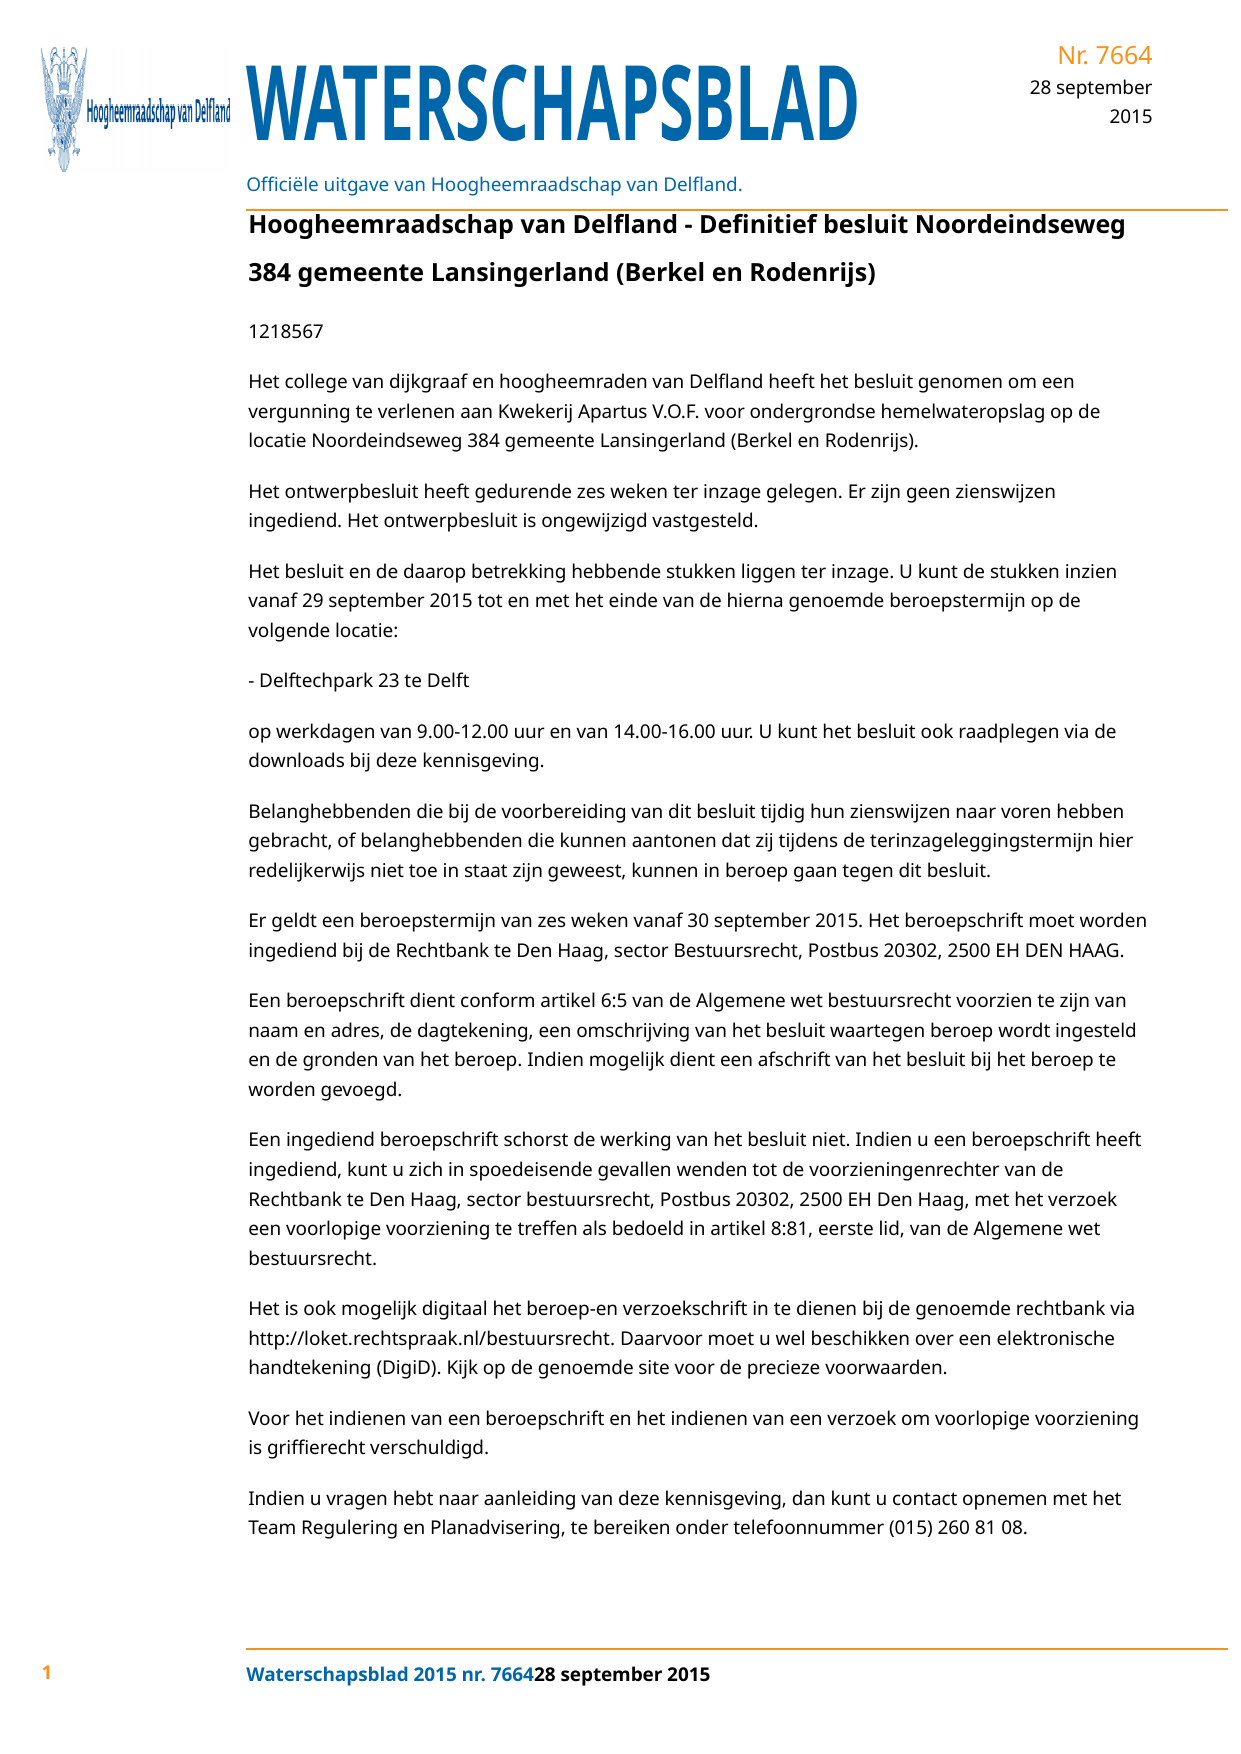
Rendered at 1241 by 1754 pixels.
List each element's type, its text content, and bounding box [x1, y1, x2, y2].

text Voor het indienen van een beroepschrift en het indienen van een verzoek om voorlopige voorziening is griffierecht verschuldigd. [248, 1405, 1152, 1460]
text Er geldt een beroepstermijn van zes weken vanaf 30 september 2015. Het beroepschrift moet worden ingediend bij de Rechtbank te Den Haag, sector Bestuursrecht, Postbus 20302, 2500 EH DEN HAAG. [248, 907, 1152, 963]
text Een ingediend beroepschrift schorst de werking van het besluit niet. Indien u een beroepschrift heeft ingediend, kunt u zich in spoedeisende gevallen wenden tot de voorzieningenrechter van de Rechtbank te Den Haag, sector bestuursrecht, Postbus 20302, 2500 EH Den Haag, met het verzoek een voorlopige voorziening te treffen als bedoeld in artikel 8:81, eerste lid, van de Algemene wet bestuursrecht. [248, 1127, 1152, 1271]
text Het college van dijkgraaf en hoogheemraden van Delfland heeft het besluit genomen om een vergunning te verlenen aan Kwekerij Apartus V.O.F. voor ondergrondse hemelwateropslag op de locatie Noordeindseweg 384 gemeente Lansingerland (Berkel en Rodenrijs). [248, 368, 1152, 453]
text Het is ook mogelijk digitaal het beroep-en verzoekschrift in te dienen bij de genoemde rechtbank via http://loket.rechtspraak.nl/bestuursrecht. Daarvoor moet u wel beschikken over een elektronische handtekening (DigiD). Kijk op de genoemde site voor de precieze voorwaarden. [248, 1295, 1152, 1380]
text Het besluit en de daarop betrekking hebbende stukken liggen ter inzage. U kunt de stukken inzien vanaf 29 september 2015 tot en met het einde van de hierna genoemde beroepstermijn op de volgende locatie: [248, 558, 1152, 643]
text op werkdagen van 9.00-12.00 uur en van 14.00-16.00 uur. U kunt het besluit ook raadplegen via de downloads bij deze kennisgeving. [248, 718, 1152, 773]
text Het ontwerpbesluit heeft gedurende zes weken ter inzage gelegen. Er zijn geen zienswijzen ingediend. Het ontwerpbesluit is ongewijzigd vastgesteld. [248, 478, 1152, 533]
text - Delftechpark 23 te Delft [248, 667, 1152, 693]
text Indien u vragen hebt naar aanleiding van deze kennisgeving, dan kunt u contact opnemen met het Team Regulering en Planadvisering, te bereiken onder telefoonnummer (015) 260 81 08. [248, 1485, 1152, 1540]
text Een beroepschrift dient conform artikel 6:5 van de Algemene wet bestuursrecht voorzien te zijn van naam en adres, de dagtekening, een omschrijving van het besluit waartegen beroep wordt ingesteld en de gronden van het beroep. Indien mogelijk dient een afschrift van het besluit bij het beroep te worden gevoegd. [248, 987, 1152, 1102]
text Hoogheemraadschap van Delfland - Definitief besluit Noordeindseweg 384 gemeente Lansingerland (Berkel en Rodenrijs) [248, 211, 1152, 288]
text 1218567 [248, 318, 1152, 344]
text Belanghebbenden die bij de voorbereiding van dit besluit tijdig hun zienswijzen naar voren hebben gebracht, of belanghebbenden die kunnen aantonen dat zij tijdens de terinzageleggingstermijn hier redelijkerwijs niet toe in staat zijn geweest, kunnen in beroep gaan tegen dit besluit. [248, 798, 1152, 883]
picture [41, 47, 231, 172]
